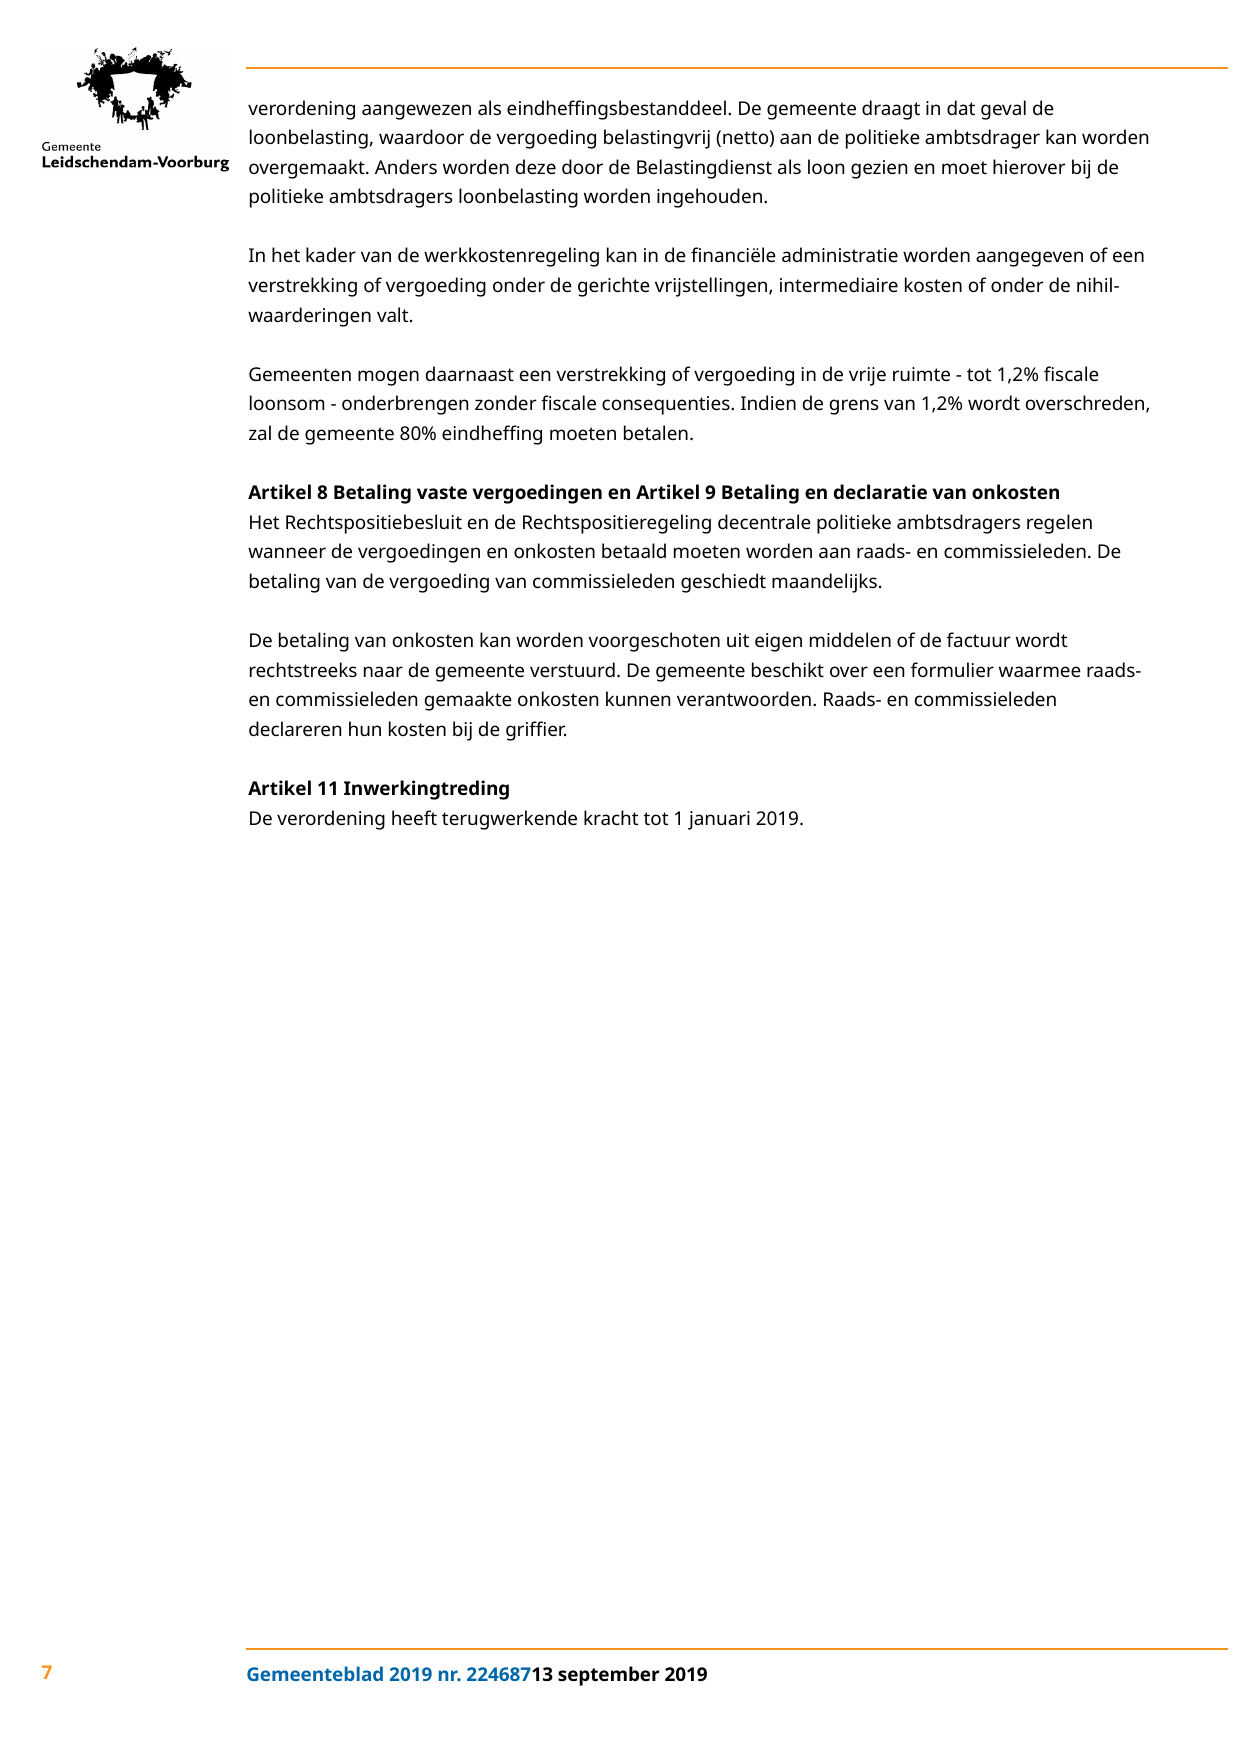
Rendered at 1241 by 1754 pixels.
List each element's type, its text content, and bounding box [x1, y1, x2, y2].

text Het Rechtspositiebesluit en de Rechtspositieregeling decentrale politieke ambtsdragers regelen wanneer de vergoedingen en onkosten betaald moeten worden aan raads- en commissieleden. De betaling van de vergoeding van commissieleden geschiedt maandelijks. [248, 509, 1152, 594]
text In het kader van de werkkostenregeling kan in de financiële administratie worden aangegeven of een verstrekking of vergoeding onder de gerichte vrijstellingen, intermediaire kosten of onder de nihil-waarderingen valt. [248, 243, 1152, 328]
text verordening aangewezen als eindheffingsbestanddeel. De gemeente draagt in dat geval de loonbelasting, waardoor de vergoeding belastingvrij (netto) aan de politieke ambtsdrager kan worden overgemaakt. Anders worden deze door de Belastingdienst als loon gezien en moet hierover bij de politieke ambtsdragers loonbelasting worden ingehouden. [248, 95, 1152, 209]
text Gemeenten mogen daarnaast een verstrekking of vergoeding in de vrije ruimte - tot 1,2% fiscale loonsom - onderbrengen zonder fiscale consequenties. Indien de grens van 1,2% wordt overschreden, zal de gemeente 80% eindheffing moeten betalen. [248, 361, 1152, 446]
text De betaling van onkosten kan worden voorgeschoten uit eigen middelen of de factuur wordt rechtstreeks naar de gemeente verstuurd. De gemeente beschikt over een formulier waarmee raads- en commissieleden gemaakte onkosten kunnen verantwoorden. Raads- en commissieleden declareren hun kosten bij de griffier. [248, 627, 1152, 742]
text Artikel 11 Inwerkingtreding [248, 775, 1152, 801]
text De verordening heeft terugwerkende kracht tot 1 januari 2019. [248, 805, 1152, 831]
picture [41, 47, 231, 172]
text Artikel 8 Betaling vaste vergoedingen en Artikel 9 Betaling en declaratie van onkosten [248, 479, 1152, 505]
